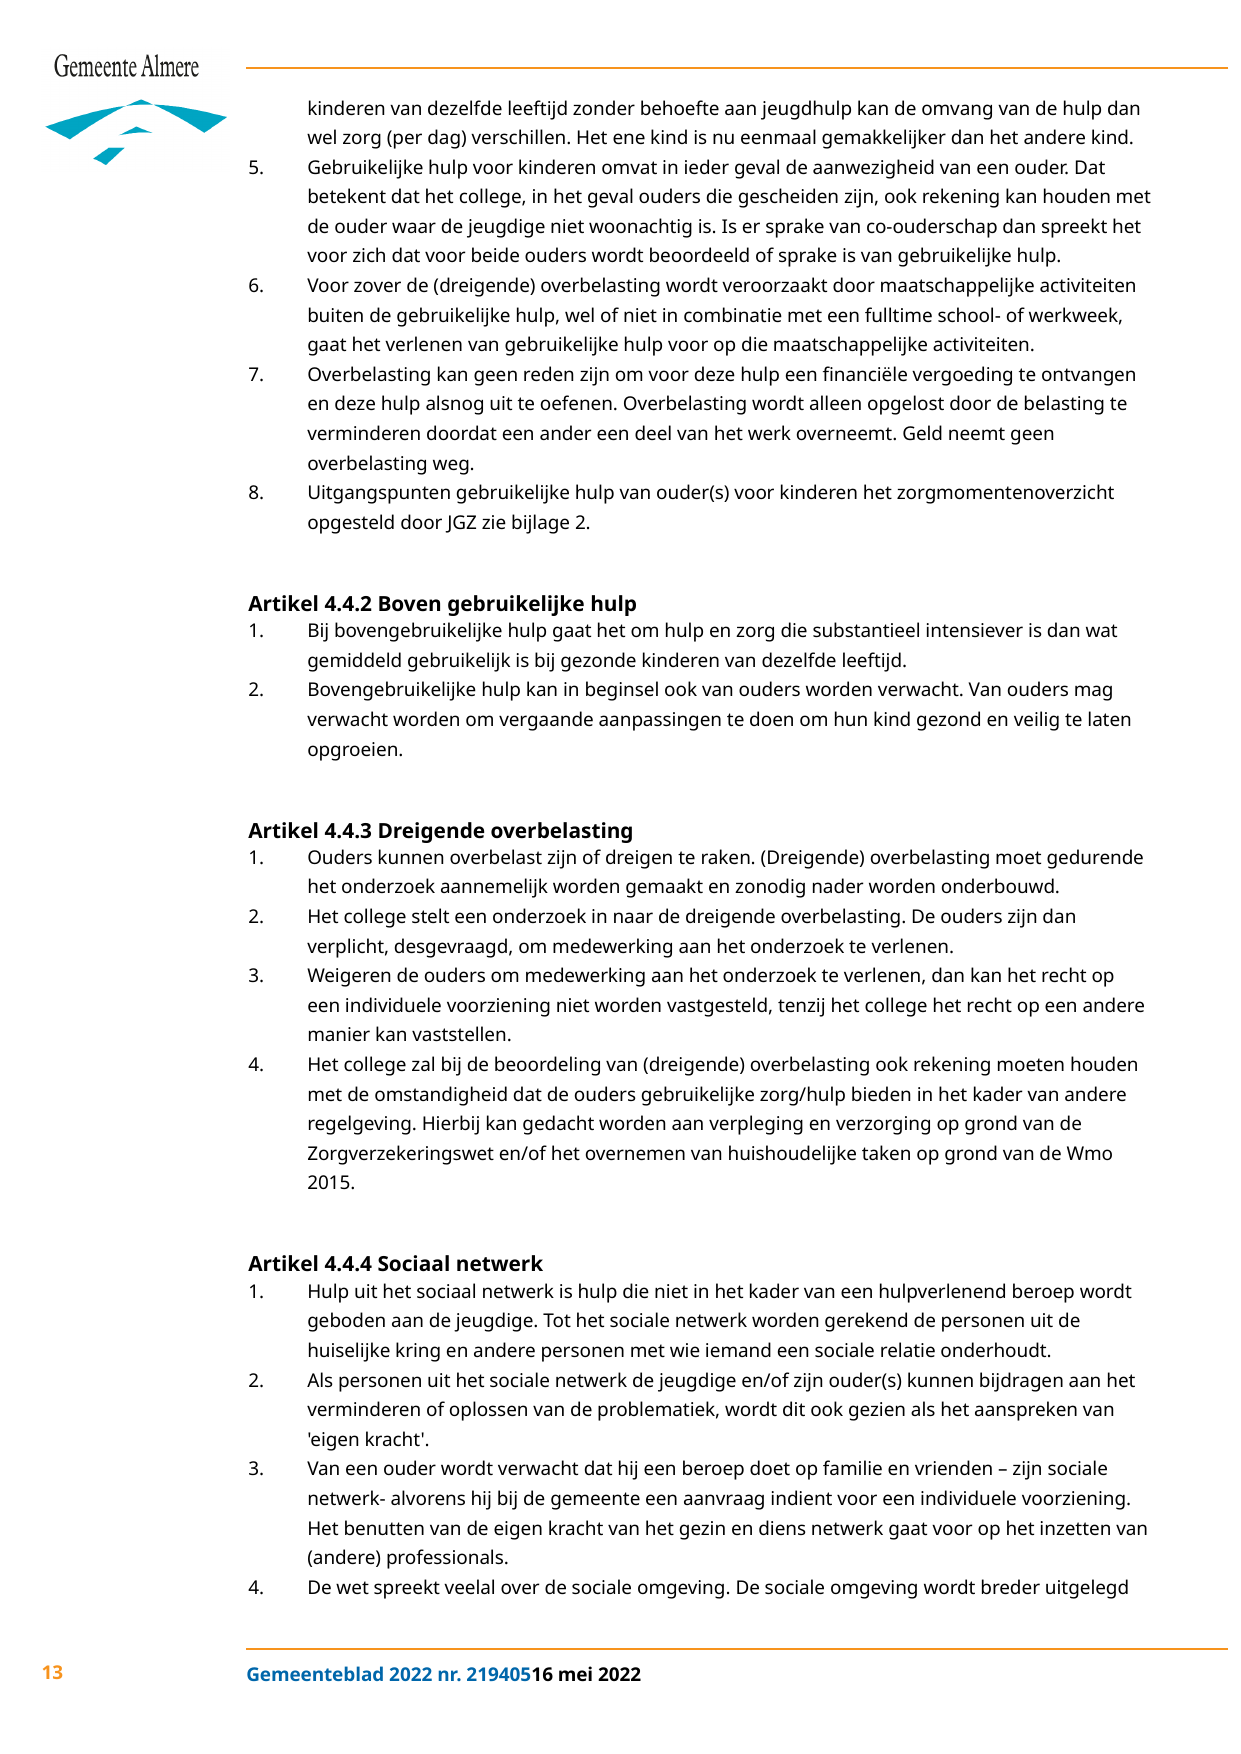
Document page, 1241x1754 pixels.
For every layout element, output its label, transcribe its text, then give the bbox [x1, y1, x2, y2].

list Van een ouder wordt verwacht dat hij een beroep doet op familie en vrienden – zijn sociale netwerk- alvorens hij bij de gemeente een aanvraag indient voor een individuele voorziening. Het benutten van de eigen kracht van het gezin en diens netwerk gaat voor op het inzetten van (andere) professionals. [248, 1456, 1152, 1570]
list Als personen uit het sociale netwerk de jeugdige en/of zijn ouder(s) kunnen bijdragen aan het verminderen of oplossen van de problematiek, wordt dit ook gezien als het aanspreken van 'eigen kracht'. [248, 1367, 1152, 1452]
list Gebruikelijke hulp voor kinderen omvat in ieder geval de aanwezigheid van een ouder. Dat betekent dat het college, in het geval ouders die gescheiden zijn, ook rekening kan houden met de ouder waar de jeugdige niet woonachtig is. Is er sprake van co-ouderschap dan spreekt het voor zich dat voor beide ouders wordt beoordeeld of sprake is van gebruikelijke hulp. [248, 154, 1152, 268]
text Artikel 4.4.3 Dreigende overbelasting [248, 816, 1152, 844]
picture [41, 47, 231, 172]
list De wet spreekt veelal over de sociale omgeving. De sociale omgeving wordt breder uitgelegd [248, 1574, 1152, 1599]
text Artikel 4.4.2 Boven gebruikelijke hulp [248, 589, 1152, 617]
list Voor zover de (dreigende) overbelasting wordt veroorzaakt door maatschappelijke activiteiten buiten de gebruikelijke hulp, wel of niet in combinatie met een fulltime school- of werkweek, gaat het verlenen van gebruikelijke hulp voor op die maatschappelijke activiteiten. [248, 272, 1152, 357]
list Het college zal bij de beoordeling van (dreigende) overbelasting ook rekening moeten houden met de omstandigheid dat de ouders gebruikelijke zorg/hulp bieden in het kader van andere regelgeving. Hierbij kan gedacht worden aan verpleging en verzorging op grond van de Zorgverzekeringswet en/of het overnemen van huishoudelijke taken op grond van de Wmo 2015. [248, 1051, 1152, 1195]
list Het college stelt een onderzoek in naar de dreigende overbelasting. De ouders zijn dan verplicht, desgevraagd, om medewerking aan het onderzoek te verlenen. [248, 903, 1152, 959]
list Bij bovengebruikelijke hulp gaat het om hulp en zorg die substantieel intensiever is dan wat gemiddeld gebruikelijk is bij gezonde kinderen van dezelfde leeftijd. [248, 617, 1152, 673]
list Weigeren de ouders om medewerking aan het onderzoek te verlenen, dan kan het recht op een individuele voorziening niet worden vastgesteld, tenzij het college het recht op een andere manier kan vaststellen. [248, 962, 1152, 1047]
list Uitgangspunten gebruikelijke hulp van ouder(s) voor kinderen het zorgmomentenoverzicht opgesteld door JGZ zie bijlage 2. [248, 479, 1152, 535]
list Bovengebruikelijke hulp kan in beginsel ook van ouders worden verwacht. Van ouders mag verwacht worden om vergaande aanpassingen te doen om hun kind gezond en veilig te laten opgroeien. [248, 677, 1152, 761]
text Artikel 4.4.4 Sociaal netwerk [248, 1249, 1152, 1278]
list Ouders kunnen overbelast zijn of dreigen te raken. (Dreigende) overbelasting moet gedurende het onderzoek aannemelijk worden gemaakt en zonodig nader worden onderbouwd. [248, 844, 1152, 899]
list Hulp uit het sociaal netwerk is hulp die niet in het kader van een hulpverlenend beroep wordt geboden aan de jeugdige. Tot het sociale netwerk worden gerekend de personen uit de huiselijke kring en andere personen met wie iemand een sociale relatie onderhoudt. [248, 1278, 1152, 1363]
list Overbelasting kan geen reden zijn om voor deze hulp een financiële vergoeding te ontvangen en deze hulp alsnog uit te oefenen. Overbelasting wordt alleen opgelost door de belasting te verminderen doordat een ander een deel van het werk overneemt. Geld neemt geen overbelasting weg. [248, 361, 1152, 476]
list kinderen van dezelfde leeftijd zonder behoefte aan jeugdhulp kan de omvang van de hulp dan wel zorg (per dag) verschillen. Het ene kind is nu eenmaal gemakkelijker dan het andere kind. [248, 95, 1152, 150]
